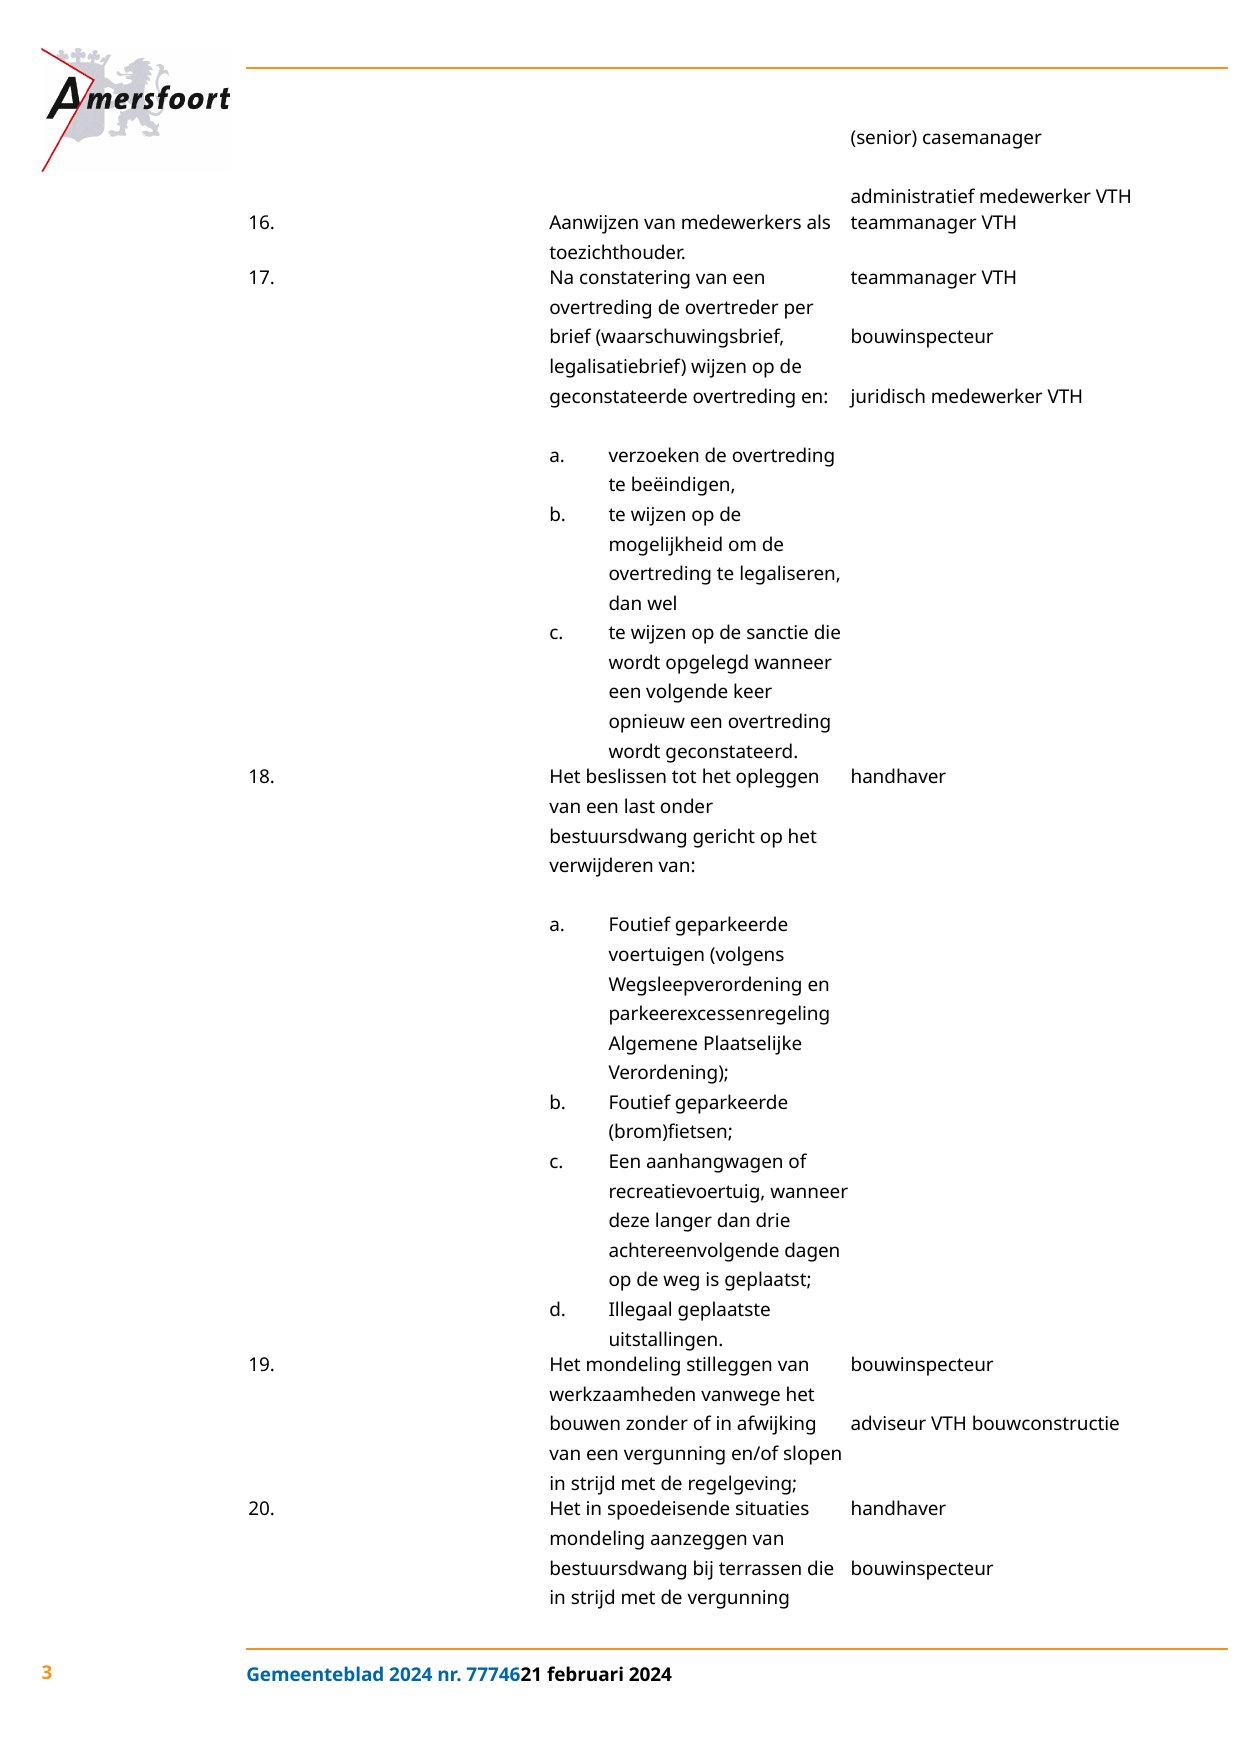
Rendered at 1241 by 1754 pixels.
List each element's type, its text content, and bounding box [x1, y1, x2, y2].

table_cell Het mondeling stilleggen van werkzaamheden vanwege het bouwen zonder of in afwijking van een vergunning en/of slopen in strijd met de regelgeving; [549, 1351, 850, 1496]
table_cell Het in spoedeisende situaties mondeling aanzeggen van bestuursdwang bij terrassen die in strijd met de vergunning [549, 1496, 850, 1610]
table_cell Het beslissen tot het opleggen van een last onder bestuursdwang gericht op het verwijderen van: Foutief geparkeerde voertuigen (volgens Wegsleepverordening en parkeerexcessenregeling Algemene Plaatselijke Verordening); Foutief geparkeerde (brom)fietsen; Een aanhangwagen of recreatievoertuig, wanneer deze langer dan drie achtereenvolgende dagen op de weg is geplaatst; Illegaal geplaatste uitstallingen. [549, 764, 850, 1351]
table_cell [248, 95, 549, 209]
table_cell handhaver bouwinspecteur [850, 1496, 1152, 1610]
table_cell Na constatering van een overtreding de overtreder per brief (waarschuwingsbrief, legalisatiebrief) wijzen op de geconstateerde overtreding en: verzoeken de overtreding te beëindigen, te wijzen op de mogelijkheid om de overtreding te legaliseren, dan wel te wijzen op de sanctie die wordt opgelegd wanneer een volgende keer opnieuw een overtreding wordt geconstateerd. [549, 265, 850, 764]
table_cell [248, 764, 549, 1351]
table_cell [248, 265, 549, 764]
table_cell Aanwijzen van medewerkers als toezichthouder. [549, 209, 850, 264]
picture [41, 47, 231, 172]
table_cell [248, 1351, 549, 1496]
table_cell (senior) casemanager administratief medewerker VTH [850, 95, 1152, 209]
table_cell bouwinspecteur adviseur VTH bouwconstructie [850, 1351, 1152, 1496]
table_cell teammanager VTH [850, 209, 1152, 264]
table_cell [248, 209, 549, 264]
table_cell [549, 95, 850, 209]
table_cell teammanager VTH bouwinspecteur juridisch medewerker VTH [850, 265, 1152, 764]
table_cell [248, 1496, 549, 1610]
table_cell handhaver [850, 764, 1152, 1351]
